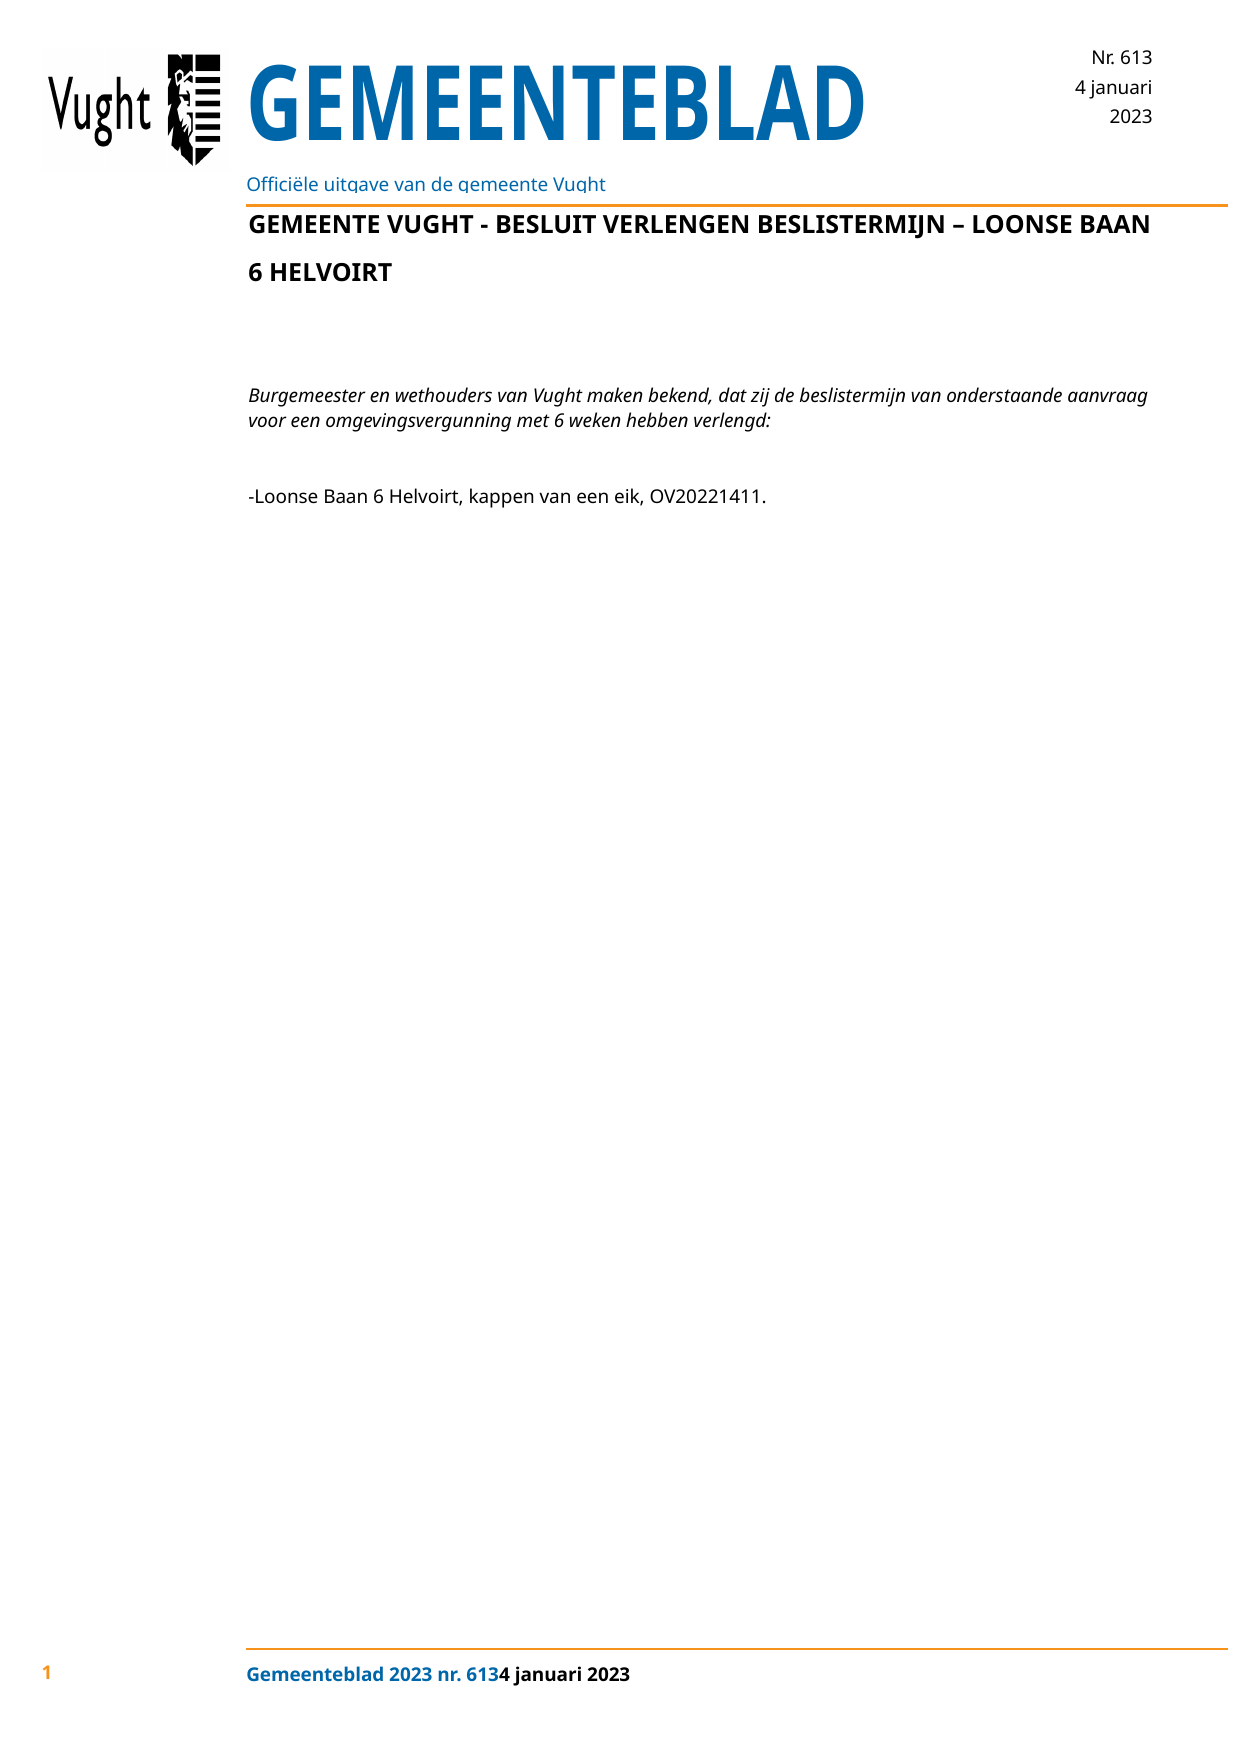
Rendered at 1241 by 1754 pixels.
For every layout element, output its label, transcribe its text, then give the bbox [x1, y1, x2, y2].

text -Loonse Baan 6 Helvoirt, kappen van een eik, OV20221411. [248, 484, 1152, 509]
text GEMEENTE VUGHT - BESLUIT VERLENGEN BESLISTERMIJN – LOONSE BAAN 6 HELVOIRT [248, 207, 1152, 288]
text Burgemeester en wethouders van Vught maken bekend, dat zij de beslistermijn van onderstaande aanvraag voor een omgevingsvergunning met 6 weken hebben verlengd: [248, 382, 1152, 433]
picture [41, 47, 231, 172]
